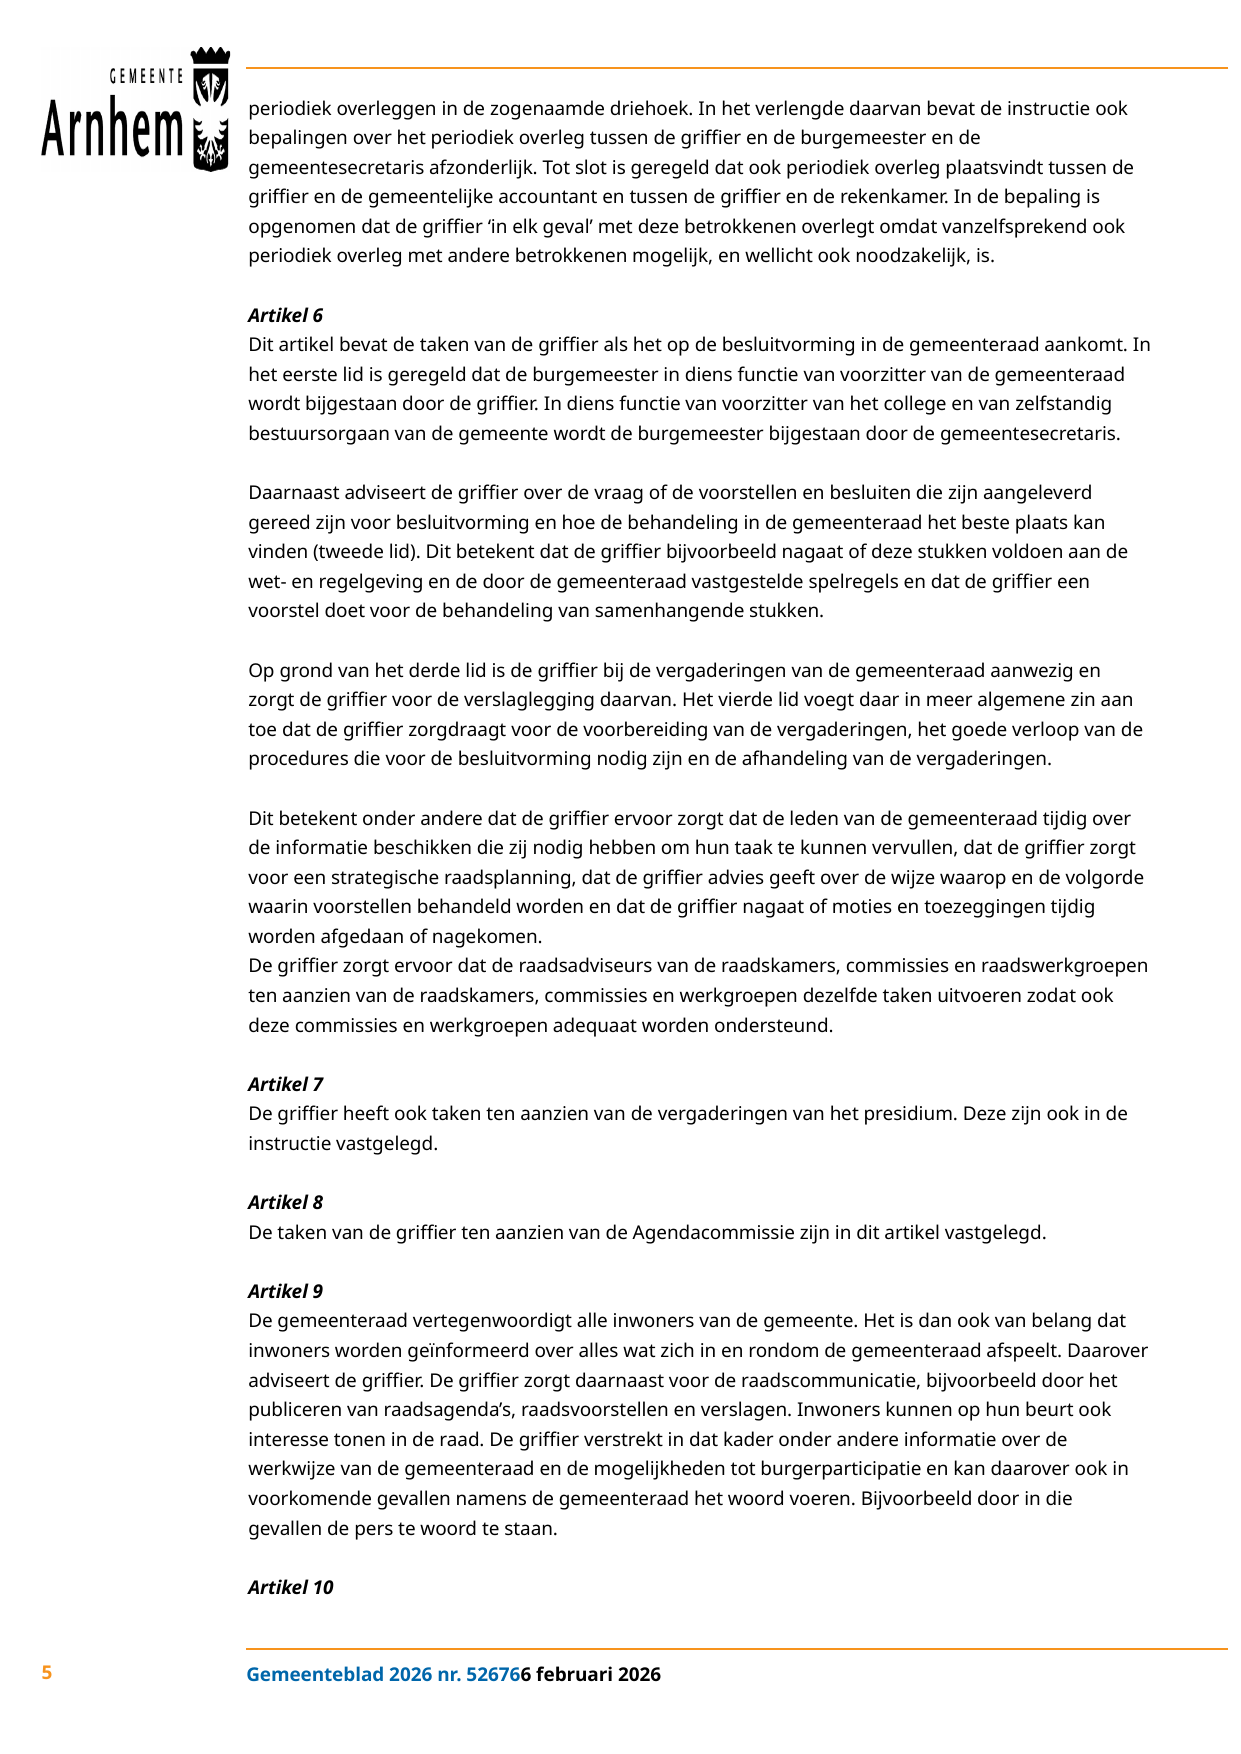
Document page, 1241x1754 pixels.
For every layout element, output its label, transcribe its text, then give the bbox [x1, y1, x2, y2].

text Op grond van het derde lid is de griffier bij de vergaderingen van de gemeenteraad aanwezig en zorgt de griffier voor de verslaglegging daarvan. Het vierde lid voegt daar in meer algemene zin aan toe dat de griffier zorgdraagt voor de voorbereiding van de vergaderingen, het goede verloop van de procedures die voor de besluitvorming nodig zijn en de afhandeling van de vergaderingen. [248, 657, 1152, 771]
text Dit artikel bevat de taken van de griffier als het op de besluitvorming in de gemeenteraad aankomt. In het eerste lid is geregeld dat de burgemeester in diens functie van voorzitter van de gemeenteraad wordt bijgestaan door de griffier. In diens functie van voorzitter van het college en van zelfstandig bestuursorgaan van de gemeente wordt de burgemeester bijgestaan door de gemeentesecretaris. [248, 331, 1152, 446]
text Daarnaast adviseert de griffier over de vraag of de voorstellen en besluiten die zijn aangeleverd gereed zijn voor besluitvorming en hoe de behandeling in de gemeenteraad het beste plaats kan vinden (tweede lid). Dit betekent dat de griffier bijvoorbeeld nagaat of deze stukken voldoen aan de wet- en regelgeving en de door de gemeenteraad vastgestelde spelregels en dat de griffier een voorstel doet voor de behandeling van samenhangende stukken. [248, 479, 1152, 623]
text De taken van de griffier ten aanzien van de Agendacommissie zijn in dit artikel vastgelegd. [248, 1219, 1152, 1245]
text periodiek overleggen in de zogenaamde driehoek. In het verlengde daarvan bevat de instructie ook bepalingen over het periodiek overleg tussen de griffier en de burgemeester en de gemeentesecretaris afzonderlijk. Tot slot is geregeld dat ook periodiek overleg plaatsvindt tussen de griffier en de gemeentelijke accountant en tussen de griffier en de rekenkamer. In de bepaling is opgenomen dat de griffier ‘in elk geval’ met deze betrokkenen overlegt omdat vanzelfsprekend ook periodiek overleg met andere betrokkenen mogelijk, en wellicht ook noodzakelijk, is. [248, 95, 1152, 268]
text Artikel 7 [248, 1071, 1152, 1097]
text De griffier zorgt ervoor dat de raadsadviseurs van de raadskamers, commissies en raadswerkgroepen ten aanzien van de raadskamers, commissies en werkgroepen dezelfde taken uitvoeren zodat ook deze commissies en werkgroepen adequaat worden ondersteund. [248, 953, 1152, 1038]
picture [41, 47, 231, 172]
text Artikel 8 [248, 1189, 1152, 1215]
text De gemeenteraad vertegenwoordigt alle inwoners van de gemeente. Het is dan ook van belang dat inwoners worden geïnformeerd over alles wat zich in en rondom de gemeenteraad afspeelt. Daarover adviseert de griffier. De griffier zorgt daarnaast voor de raadscommunicatie, bijvoorbeeld door het publiceren van raadsagenda’s, raadsvoorstellen en verslagen. Inwoners kunnen op hun beurt ook interesse tonen in de raad. De griffier verstrekt in dat kader onder andere informatie over de werkwijze van de gemeenteraad en de mogelijkheden tot burgerparticipatie en kan daarover ook in voorkomende gevallen namens de gemeenteraad het woord voeren. Bijvoorbeeld door in die gevallen de pers te woord te staan. [248, 1308, 1152, 1541]
text Artikel 10 [248, 1574, 1152, 1600]
text Artikel 9 [248, 1278, 1152, 1304]
text De griffier heeft ook taken ten aanzien van de vergaderingen van het presidium. Deze zijn ook in de instructie vastgelegd. [248, 1101, 1152, 1156]
text Artikel 6 [248, 302, 1152, 328]
text Dit betekent onder andere dat de griffier ervoor zorgt dat de leden van de gemeenteraad tijdig over de informatie beschikken die zij nodig hebben om hun taak te kunnen vervullen, dat de griffier zorgt voor een strategische raadsplanning, dat de griffier advies geeft over de wijze waarop en de volgorde waarin voorstellen behandeld worden en dat de griffier nagaat of moties en toezeggingen tijdig worden afgedaan of nagekomen. [248, 805, 1152, 949]
